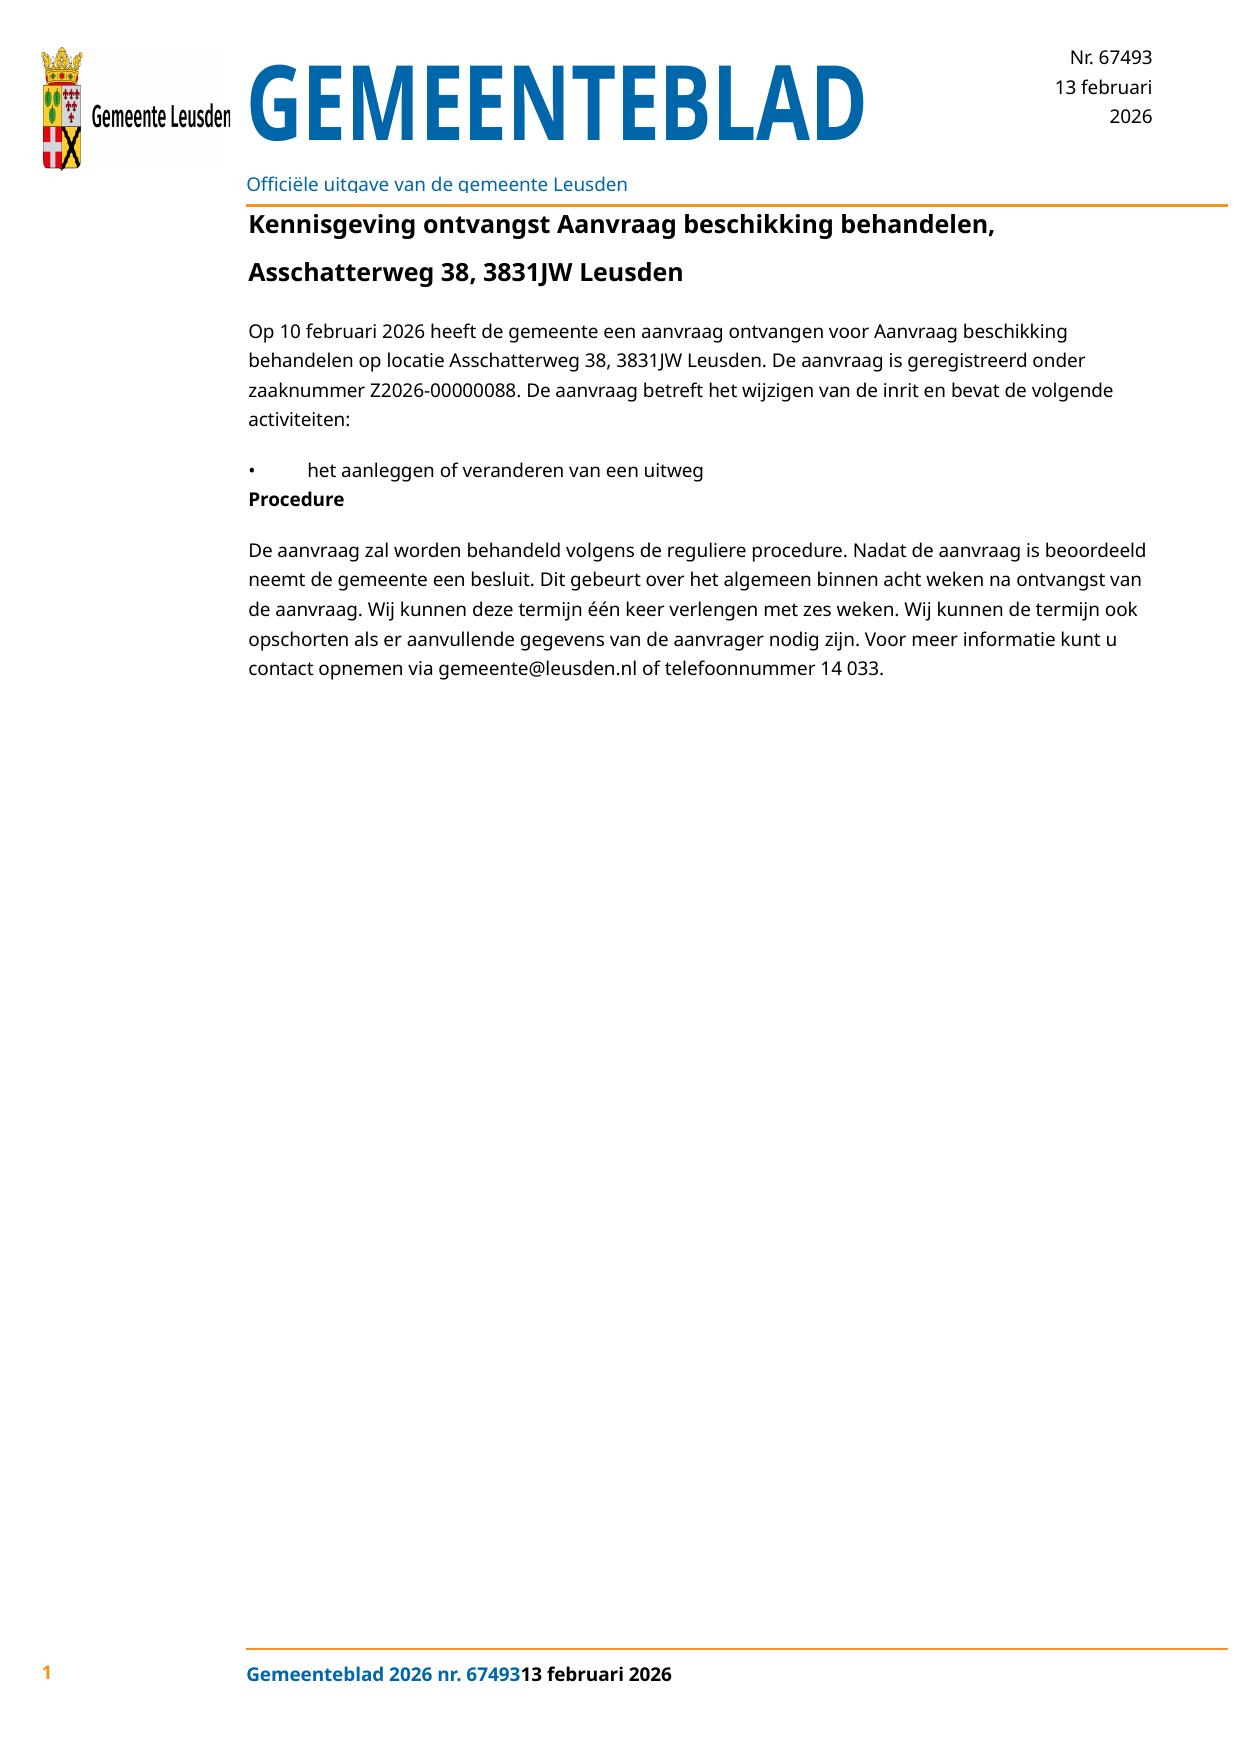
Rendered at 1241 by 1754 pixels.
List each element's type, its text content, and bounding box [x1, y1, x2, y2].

text Op 10 februari 2026 heeft de gemeente een aanvraag ontvangen voor Aanvraag beschikking behandelen op locatie Asschatterweg 38, 3831JW Leusden. De aanvraag is geregistreerd onder zaaknummer Z2026-00000088. De aanvraag betreft het wijzigen van de inrit en bevat de volgende activiteiten: [248, 318, 1152, 432]
list het aanleggen of veranderen van een uitweg [248, 457, 1152, 483]
text De aanvraag zal worden behandeld volgens de reguliere procedure. Nadat de aanvraag is beoordeeld neemt de gemeente een besluit. Dit gebeurt over het algemeen binnen acht weken na ontvangst van de aanvraag. Wij kunnen deze termijn één keer verlengen met zes weken. Wij kunnen de termijn ook opschorten als er aanvullende gegevens van de aanvrager nodig zijn. Voor meer informatie kunt u contact opnemen via gemeente@leusden.nl of telefoonnummer 14 033. [248, 537, 1152, 681]
text Procedure [248, 487, 1152, 512]
picture [41, 47, 231, 172]
text Kennisgeving ontvangst Aanvraag beschikking behandelen, Asschatterweg 38, 3831JW Leusden [248, 207, 1152, 288]
